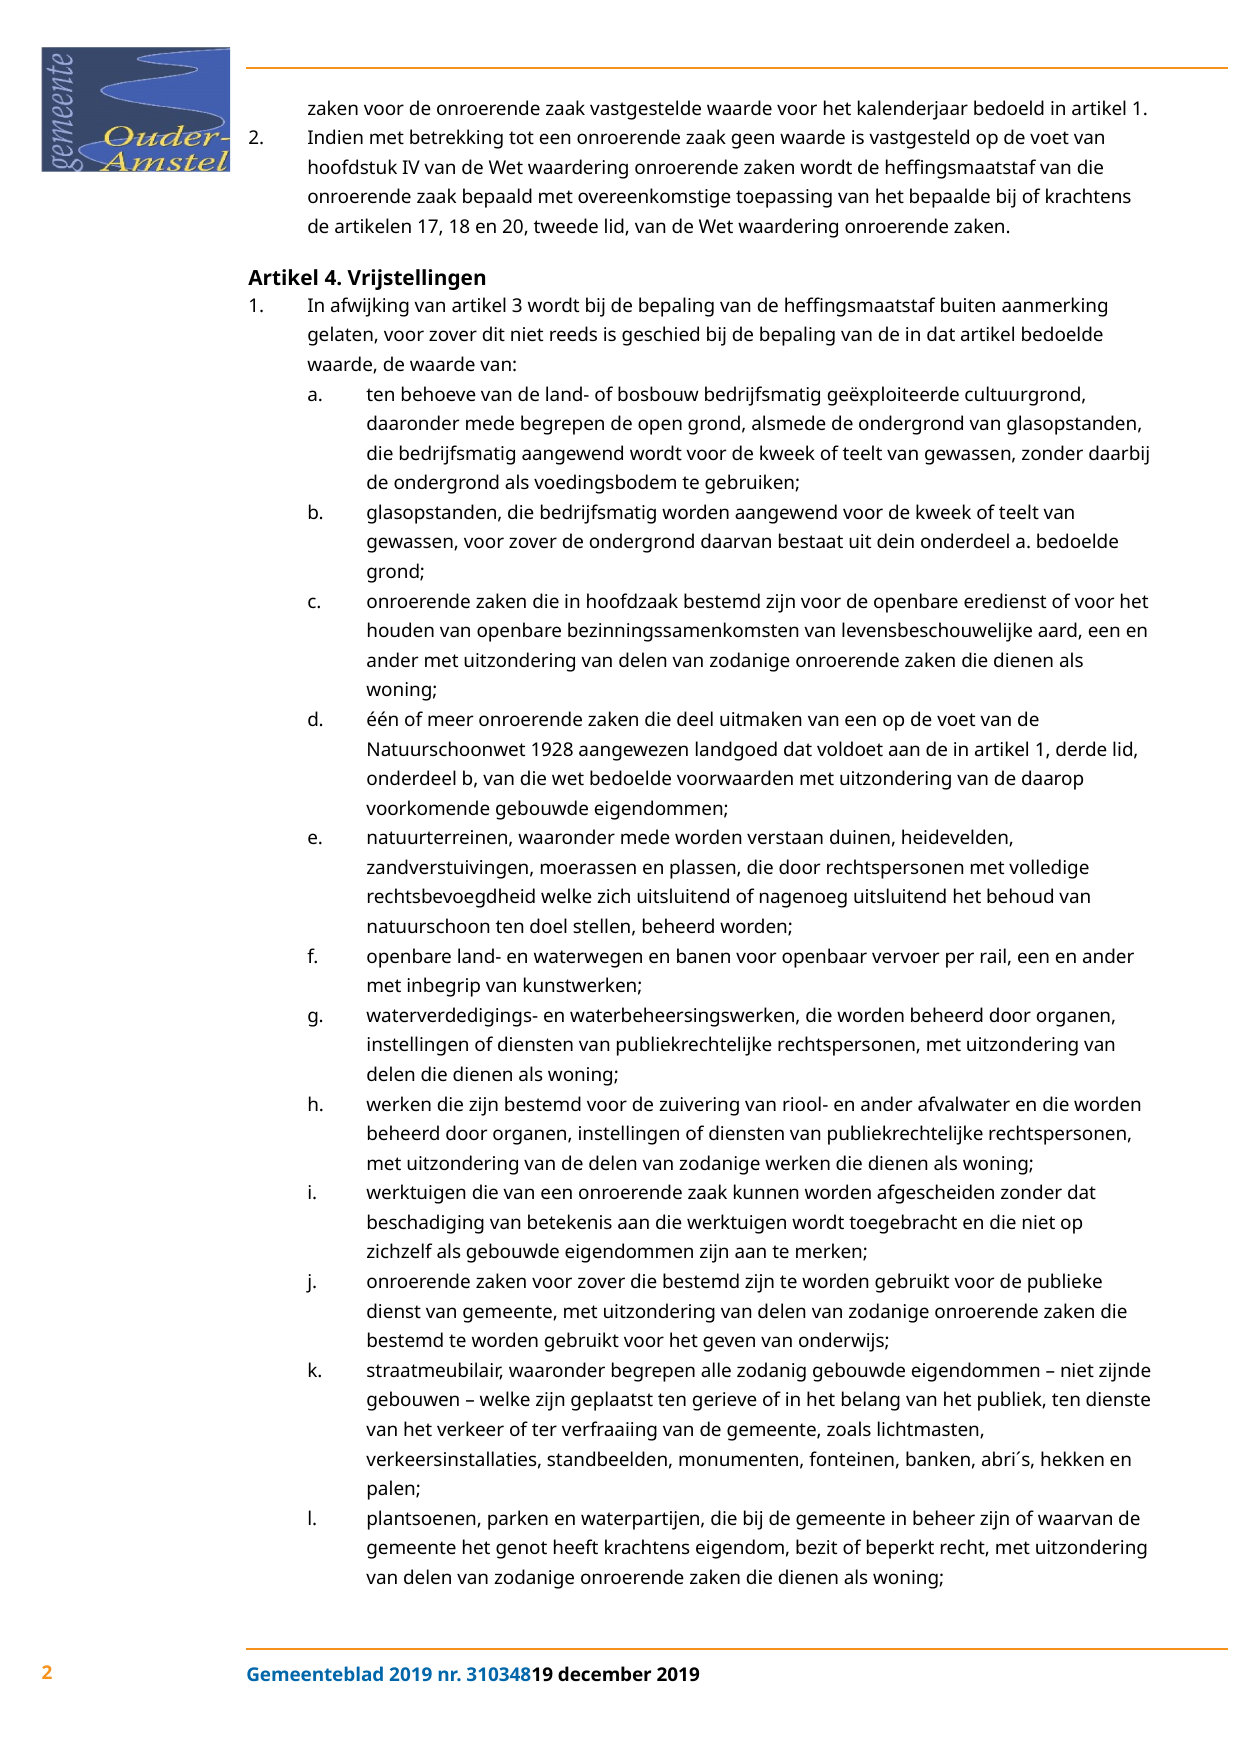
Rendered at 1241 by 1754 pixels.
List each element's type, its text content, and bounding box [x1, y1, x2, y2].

list natuurterreinen, waaronder mede worden verstaan duinen, heidevelden, zandverstuivingen, moerassen en plassen, die door rechtspersonen met volledige rechtsbevoegdheid welke zich uitsluitend of nagenoeg uitsluitend het behoud van natuurschoon ten doel stellen, beheerd worden; [307, 824, 1152, 939]
list openbare land- en waterwegen en banen voor openbaar vervoer per rail, een en ander met inbegrip van kunstwerken; [307, 943, 1152, 998]
list zaken voor de onroerende zaak vastgestelde waarde voor het kalenderjaar bedoeld in artikel 1. [248, 95, 1152, 121]
picture [41, 47, 231, 172]
list onroerende zaken voor zover die bestemd zijn te worden gebruikt voor de publieke dienst van gemeente, met uitzondering van delen van zodanige onroerende zaken die bestemd te worden gebruikt voor het geven van onderwijs; [307, 1268, 1152, 1353]
list waterverdedigings- en waterbeheersingswerken, die worden beheerd door organen, instellingen of diensten van publiekrechtelijke rechtspersonen, met uitzondering van delen die dienen als woning; [307, 1002, 1152, 1087]
list In afwijking van artikel 3 wordt bij de bepaling van de heffingsmaatstaf buiten aanmerking gelaten, voor zover dit niet reeds is geschied bij de bepaling van de in dat artikel bedoelde waarde, de waarde van: [248, 292, 1152, 377]
list ten behoeve van de land- of bosbouw bedrijfsmatig geëxploiteerde cultuurgrond, daaronder mede begrepen de open grond, alsmede de ondergrond van glasopstanden, die bedrijfsmatig aangewend wordt voor de kweek of teelt van gewassen, zonder daarbij de ondergrond als voedingsbodem te gebruiken; [307, 381, 1152, 495]
list Indien met betrekking tot een onroerende zaak geen waarde is vastgesteld op de voet van hoofdstuk IV van de Wet waardering onroerende zaken wordt de heffingsmaatstaf van die onroerende zaak bepaald met overeenkomstige toepassing van het bepaalde bij of krachtens de artikelen 17, 18 en 20, tweede lid, van de Wet waardering onroerende zaken. [248, 124, 1152, 239]
list plantsoenen, parken en waterpartijen, die bij de gemeente in beheer zijn of waarvan de gemeente het genot heeft krachtens eigendom, bezit of beperkt recht, met uitzondering van delen van zodanige onroerende zaken die dienen als woning; [307, 1505, 1152, 1590]
list onroerende zaken die in hoofdzaak bestemd zijn voor de openbare eredienst of voor het houden van openbare bezinningssamenkomsten van levensbeschouwelijke aard, een en ander met uitzondering van delen van zodanige onroerende zaken die dienen als woning; [307, 588, 1152, 702]
list werken die zijn bestemd voor de zuivering van riool- en ander afvalwater en die worden beheerd door organen, instellingen of diensten van publiekrechtelijke rechtspersonen, met uitzondering van de delen van zodanige werken die dienen als woning; [307, 1091, 1152, 1176]
list één of meer onroerende zaken die deel uitmaken van een op de voet van de Natuurschoonwet 1928 aangewezen landgoed dat voldoet aan de in artikel 1, derde lid, onderdeel b, van die wet bedoelde voorwaarden met uitzondering van de daarop voorkomende gebouwde eigendommen; [307, 706, 1152, 821]
list glasopstanden, die bedrijfsmatig worden aangewend voor de kweek of teelt van gewassen, voor zover de ondergrond daarvan bestaat uit dein onderdeel a. bedoelde grond; [307, 499, 1152, 584]
text Artikel 4. Vrijstellingen [248, 263, 1152, 292]
list straatmeubilair, waaronder begrepen alle zodanig gebouwde eigendommen – niet zijnde gebouwen – welke zijn geplaatst ten gerieve of in het belang van het publiek, ten dienste van het verkeer of ter verfraaiing van de gemeente, zoals lichtmasten, verkeersinstallaties, standbeelden, monumenten, fonteinen, banken, abri´s, hekken en palen; [307, 1357, 1152, 1501]
list werktuigen die van een onroerende zaak kunnen worden afgescheiden zonder dat beschadiging van betekenis aan die werktuigen wordt toegebracht en die niet op zichzelf als gebouwde eigendommen zijn aan te merken; [307, 1179, 1152, 1264]
